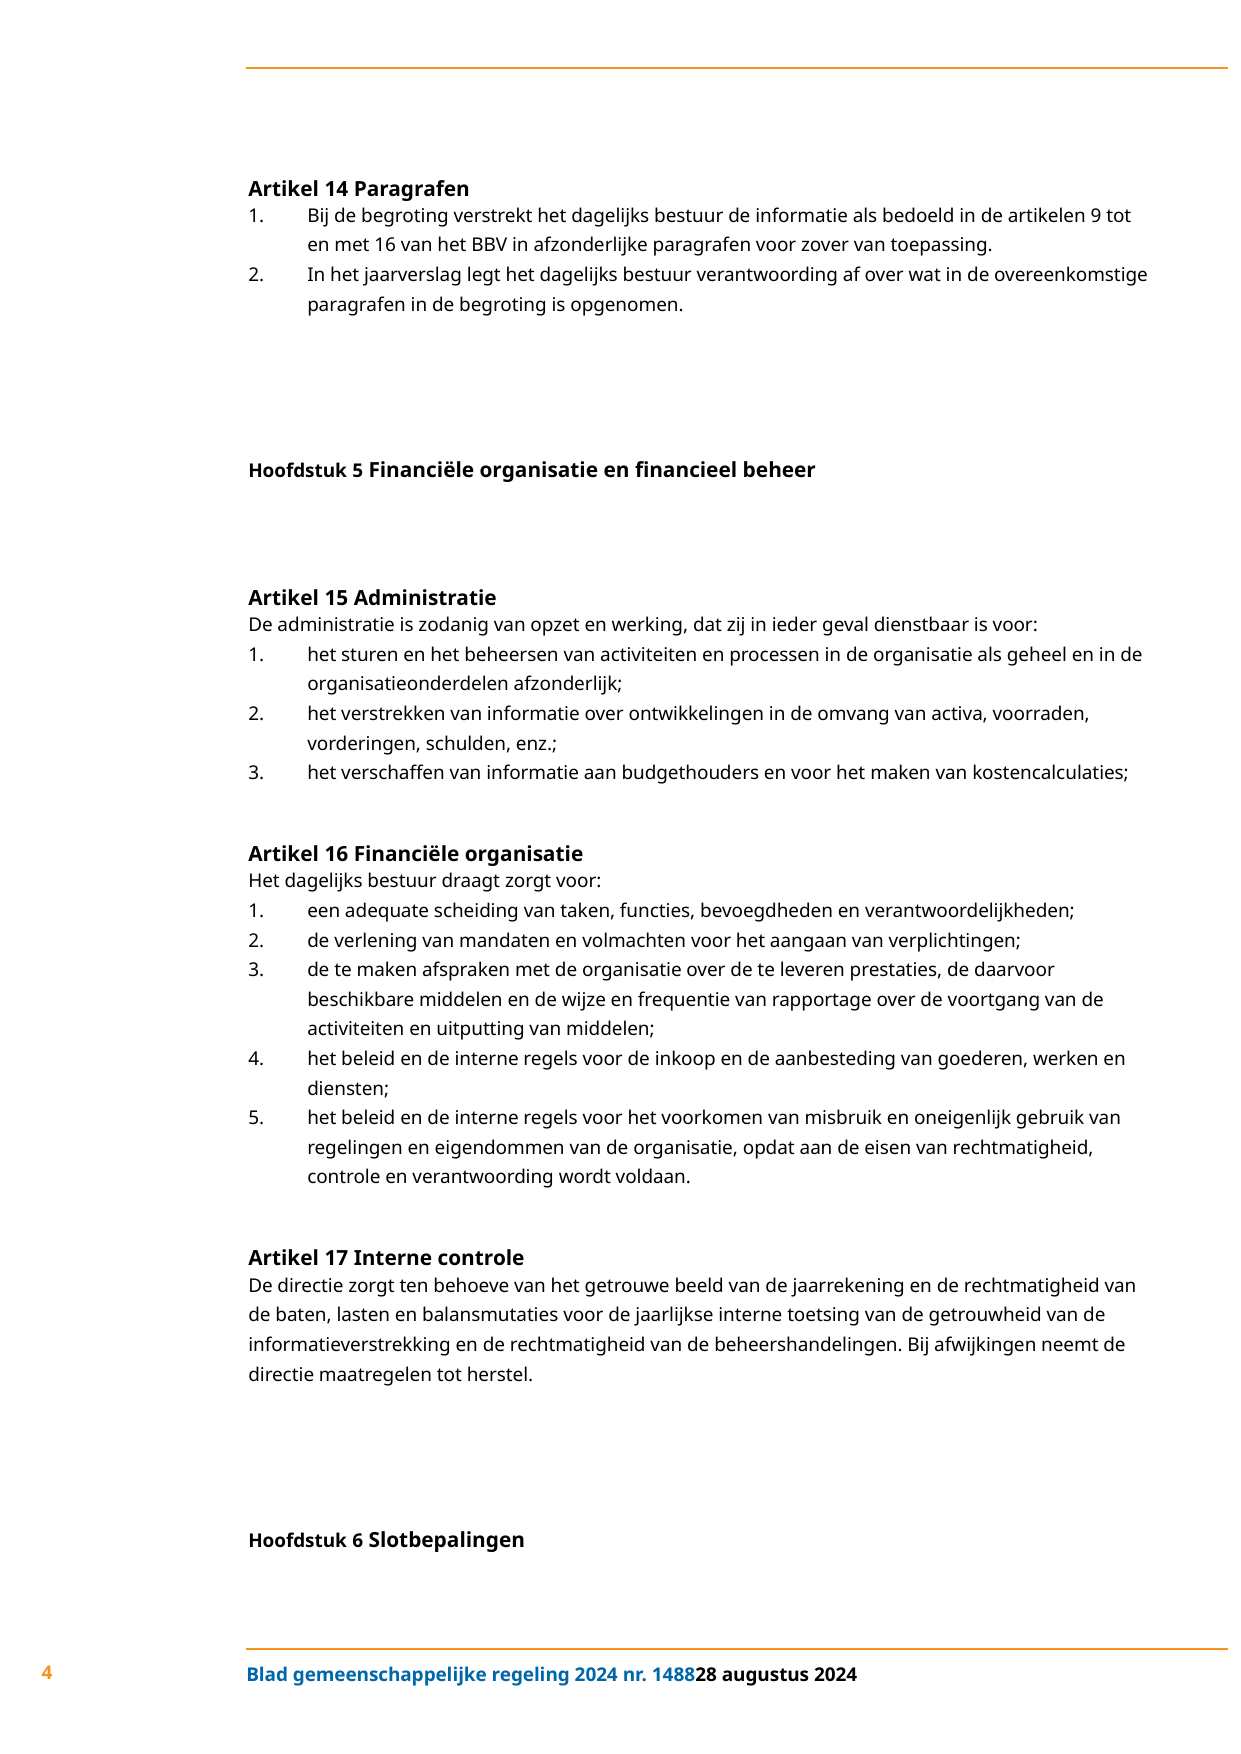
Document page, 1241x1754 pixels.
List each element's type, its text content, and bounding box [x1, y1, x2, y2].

list de te maken afspraken met de organisatie over de te leveren prestaties, de daarvoor beschikbare middelen en de wijze en frequentie van rapportage over de voortgang van de activiteiten en uitputting van middelen; [248, 956, 1152, 1041]
list de verlening van mandaten en volmachten voor het aangaan van verplichtingen; [248, 927, 1152, 953]
text Artikel 17 Interne controle [248, 1243, 1152, 1272]
list het verstrekken van informatie over ontwikkelingen in de omvang van activa, voorraden, vorderingen, schulden, enz.; [248, 700, 1152, 755]
text Hoofdstuk 6 Slotbepalingen [248, 1525, 1152, 1553]
text Het dagelijks bestuur draagt zorgt voor: [248, 868, 1152, 893]
picture [41, 47, 231, 172]
text De administratie is zodanig van opzet en werking, dat zij in ieder geval dienstbaar is voor: [248, 611, 1152, 637]
text Artikel 14 Paragrafen [248, 174, 1152, 202]
list het beleid en de interne regels voor de inkoop en de aanbesteding van goederen, werken en diensten; [248, 1045, 1152, 1101]
list In het jaarverslag legt het dagelijks bestuur verantwoording af over wat in de overeenkomstige paragrafen in de begroting is opgenomen. [248, 261, 1152, 317]
list het beleid en de interne regels voor het voorkomen van misbruik en oneigenlijk gebruik van regelingen en eigendommen van de organisatie, opdat aan de eisen van rechtmatigheid, controle en verantwoording wordt voldaan. [248, 1104, 1152, 1189]
text Artikel 16 Financiële organisatie [248, 839, 1152, 868]
list het sturen en het beheersen van activiteiten en processen in de organisatie als geheel en in de organisatieonderdelen afzonderlijk; [248, 641, 1152, 696]
text De directie zorgt ten behoeve van het getrouwe beeld van de jaarrekening en de rechtmatigheid van de baten, lasten en balansmutaties voor de jaarlijkse interne toetsing van de getrouwheid van de informatieverstrekking en de rechtmatigheid van de beheershandelingen. Bij afwijkingen neemt de directie maatregelen tot herstel. [248, 1272, 1152, 1386]
list een adequate scheiding van taken, functies, bevoegdheden en verantwoordelijkheden; [248, 897, 1152, 923]
list Bij de begroting verstrekt het dagelijks bestuur de informatie als bedoeld in de artikelen 9 tot en met 16 van het BBV in afzonderlijke paragrafen voor zover van toepassing. [248, 202, 1152, 257]
list het verschaffen van informatie aan budgethouders en voor het maken van kostencalculaties; [248, 759, 1152, 785]
text Artikel 15 Administratie [248, 583, 1152, 611]
text Hoofdstuk 5 Financiële organisatie en financieel beheer [248, 455, 1152, 483]
